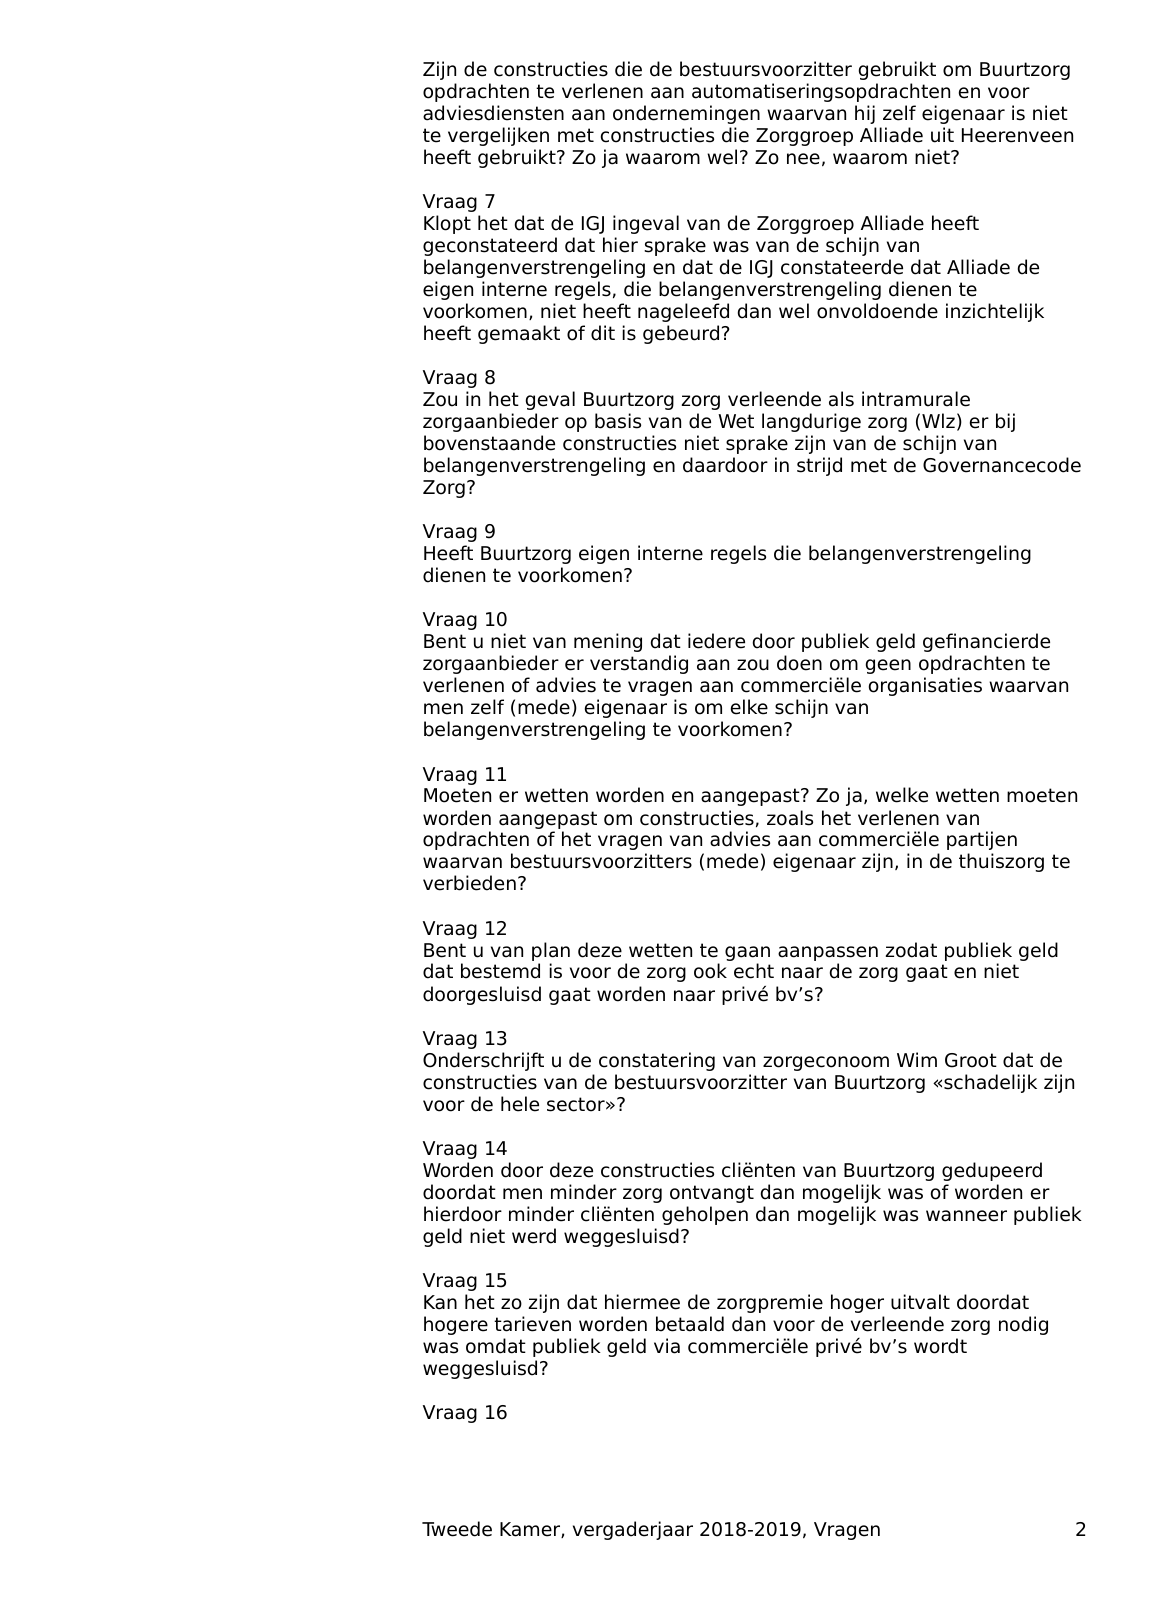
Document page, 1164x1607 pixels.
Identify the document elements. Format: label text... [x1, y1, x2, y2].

text Vraag 14 [422, 1138, 1087, 1160]
text Worden door deze constructies cliënten van Buurtzorg gedupeerd doordat men minder zorg ontvangt dan mogelijk was of worden er hierdoor minder cliënten geholpen dan mogelijk was wanneer publiek geld niet werd weggesluisd? [422, 1160, 1087, 1248]
text Klopt het dat de IGJ ingeval van de Zorggroep Alliade heeft geconstateerd dat hier sprake was van de schijn van belangenverstrengeling en dat de IGJ constateerde dat Alliade de eigen interne regels, die belangenverstrengeling dienen te voorkomen, niet heeft nageleefd dan wel onvoldoende inzichtelijk heeft gemaakt of dit is gebeurd? [422, 213, 1087, 345]
text Vraag 13 [422, 1028, 1087, 1049]
text Zijn de constructies die de bestuursvoorzitter gebruikt om Buurtzorg opdrachten te verlenen aan automatiseringsopdrachten en voor adviesdiensten aan ondernemingen waarvan hij zelf eigenaar is niet te vergelijken met constructies die Zorggroep Alliade uit Heerenveen heeft gebruikt? Zo ja waarom wel? Zo nee, waarom niet? [422, 59, 1087, 169]
text Bent u van plan deze wetten te gaan aanpassen zodat publiek geld dat bestemd is voor de zorg ook echt naar de zorg gaat en niet doorgesluisd gaat worden naar privé bv’s? [422, 939, 1087, 1005]
text Vraag 8 [422, 367, 1087, 389]
text Onderschrijft u de constatering van zorgeconoom Wim Groot dat de constructies van de bestuursvoorzitter van Buurtzorg «schadelijk zijn voor de hele sector»? [422, 1049, 1087, 1116]
text Vraag 16 [422, 1402, 1087, 1424]
text Zou in het geval Buurtzorg zorg verleende als intramurale zorgaanbieder op basis van de Wet langdurige zorg (Wlz) er bij bovenstaande constructies niet sprake zijn van de schijn van belangenverstrengeling en daardoor in strijd met de Governancecode Zorg? [422, 389, 1087, 499]
text Heeft Buurtzorg eigen interne regels die belangenverstrengeling dienen te voorkomen? [422, 543, 1087, 587]
text Kan het zo zijn dat hiermee de zorgpremie hoger uitvalt doordat hogere tarieven worden betaald dan voor de verleende zorg nodig was omdat publiek geld via commerciële privé bv’s wordt weggesluisd? [422, 1292, 1087, 1380]
text Moeten er wetten worden en aangepast? Zo ja, welke wetten moeten worden aangepast om constructies, zoals het verlenen van opdrachten of het vragen van advies aan commerciële partijen waarvan bestuursvoorzitters (mede) eigenaar zijn, in de thuiszorg te verbieden? [422, 785, 1087, 895]
text Vraag 11 [422, 763, 1087, 785]
text Vraag 7 [422, 191, 1087, 213]
text Vraag 10 [422, 609, 1087, 631]
text Bent u niet van mening dat iedere door publiek geld gefinancierde zorgaanbieder er verstandig aan zou doen om geen opdrachten te verlenen of advies te vragen aan commerciële organisaties waarvan men zelf (mede) eigenaar is om elke schijn van belangenverstrengeling te voorkomen? [422, 631, 1087, 741]
text Vraag 15 [422, 1270, 1087, 1292]
text Vraag 9 [422, 521, 1087, 543]
text Vraag 12 [422, 917, 1087, 939]
